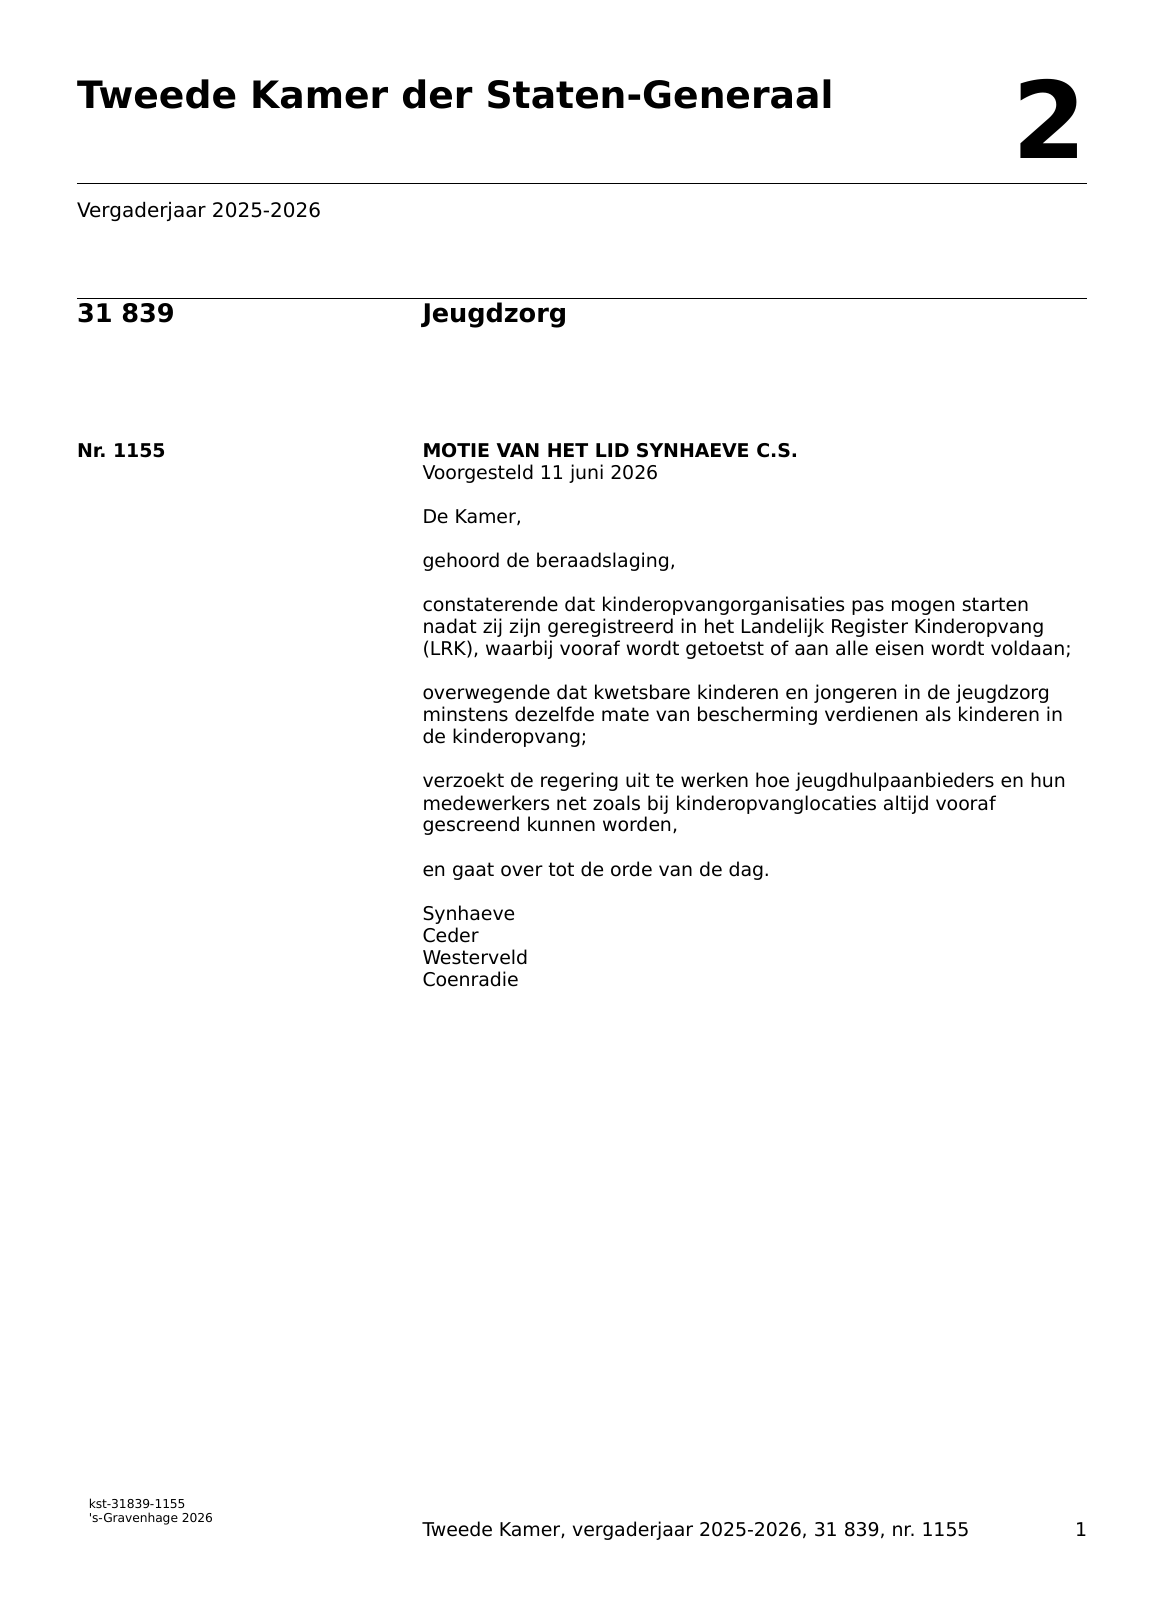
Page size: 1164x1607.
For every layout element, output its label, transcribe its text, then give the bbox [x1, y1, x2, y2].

subtitle Nr. 1155 MOTIE VAN HET LID SYNHAEVE C.S. [77, 440, 1087, 462]
text 's-Gravenhage 2026 [88, 1511, 323, 1525]
text Ceder [422, 925, 1087, 947]
text Voorgesteld 11 juni 2026 [422, 462, 1087, 484]
table_cell Vergaderjaar 2025-2026 [77, 184, 1087, 298]
text Coenradie [422, 969, 1087, 991]
text constaterende dat kinderopvangorganisaties pas mogen starten nadat zij zijn geregistreerd in het Landelijk Register Kinderopvang (LRK), waarbij vooraf wordt getoetst of aan alle eisen wordt voldaan; [422, 594, 1087, 660]
table_header 2 [886, 59, 1087, 183]
subtitle 31 839 Jeugdzorg [77, 299, 1087, 329]
text en gaat over tot de orde van de dag. [422, 858, 1087, 881]
text Westerveld [422, 947, 1087, 969]
text overwegende dat kwetsbare kinderen en jongeren in de jeugdzorg minstens dezelfde mate van bescherming verdienen als kinderen in de kinderopvang; [422, 682, 1087, 748]
table_header Tweede Kamer der Staten-Generaal [77, 59, 886, 183]
text gehoord de beraadslaging, [422, 550, 1087, 572]
text verzoekt de regering uit te werken hoe jeugdhulpaanbieders en hun medewerkers net zoals bij kinderopvanglocaties altijd vooraf gescreend kunnen worden, [422, 770, 1087, 836]
text kst-31839-1155 [88, 1497, 323, 1511]
text De Kamer, [422, 506, 1087, 528]
text Synhaeve [422, 903, 1087, 925]
